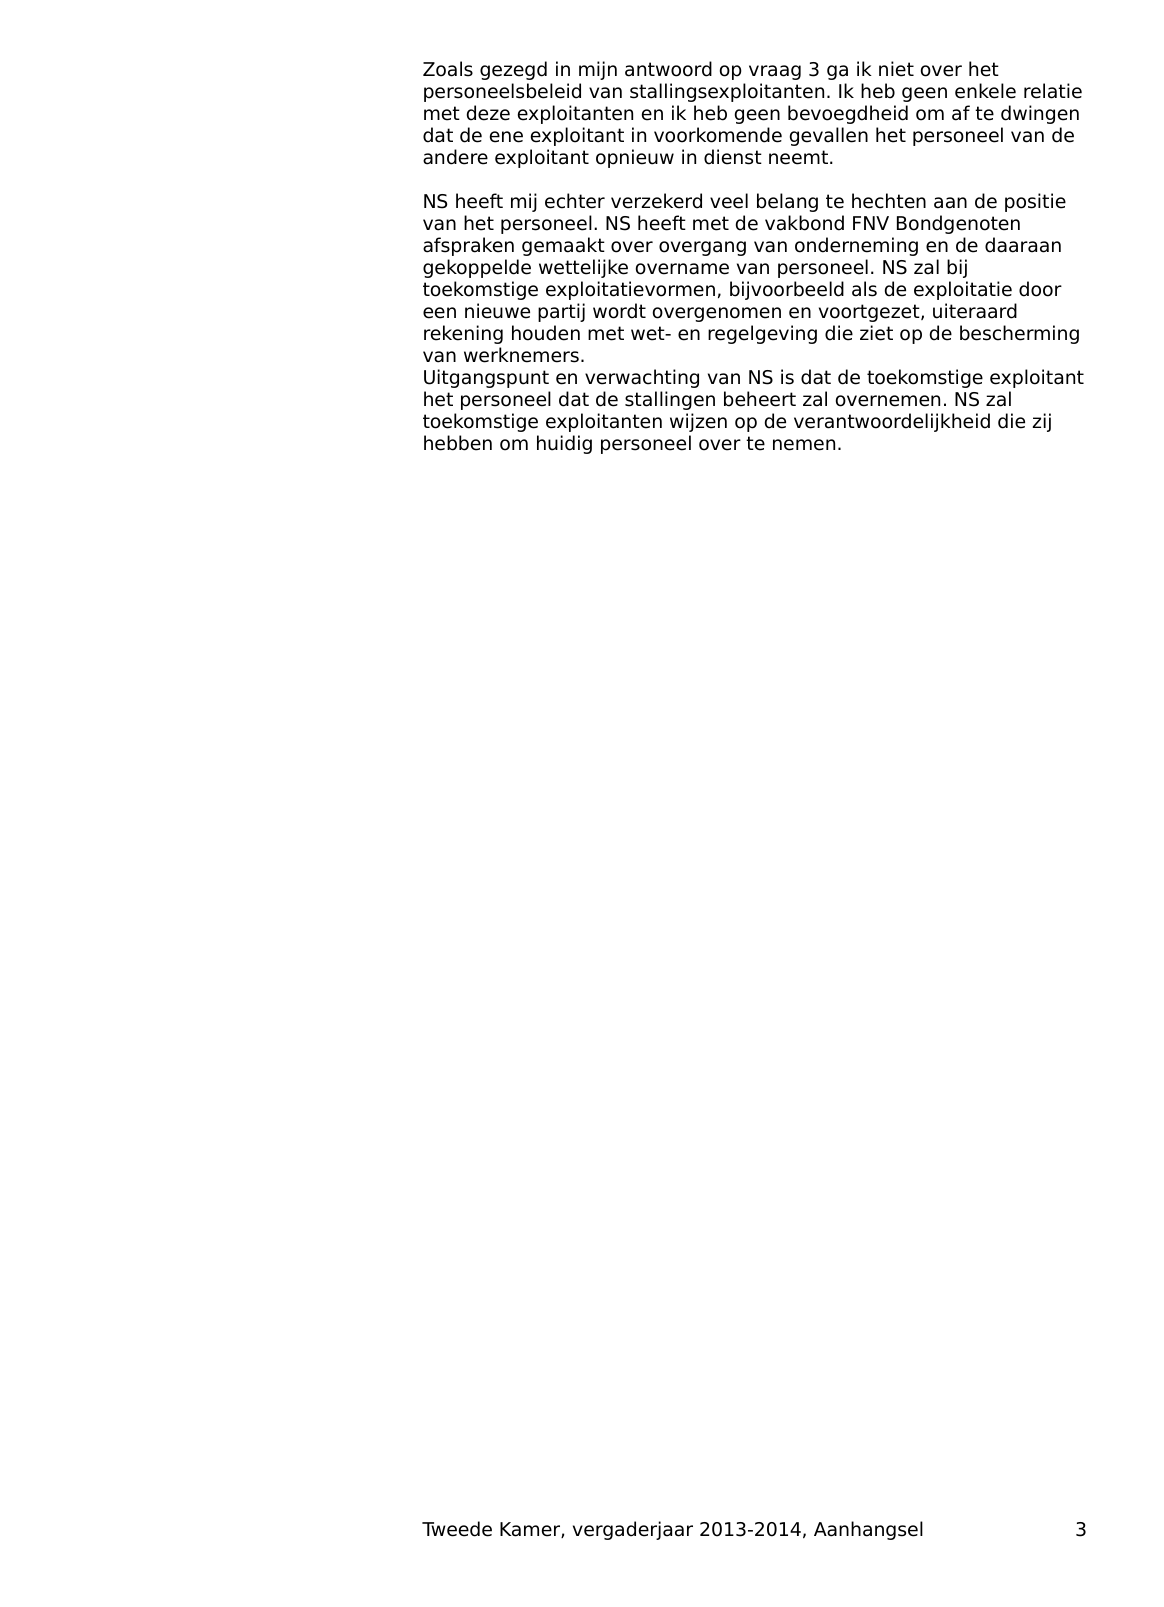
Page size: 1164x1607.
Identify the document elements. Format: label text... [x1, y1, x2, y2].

text NS heeft mij echter verzekerd veel belang te hechten aan de positie van het personeel. NS heeft met de vakbond FNV Bondgenoten afspraken gemaakt over overgang van onderneming en de daaraan gekoppelde wettelijke overname van personeel. NS zal bij toekomstige exploitatievormen, bijvoorbeeld als de exploitatie door een nieuwe partij wordt overgenomen en voortgezet, uiteraard rekening houden met wet- en regelgeving die ziet op de bescherming van werknemers. [422, 191, 1087, 367]
text Uitgangspunt en verwachting van NS is dat de toekomstige exploitant het personeel dat de stallingen beheert zal overnemen. NS zal toekomstige exploitanten wijzen op de verantwoordelijkheid die zij hebben om huidig personeel over te nemen. [422, 367, 1087, 455]
text Zoals gezegd in mijn antwoord op vraag 3 ga ik niet over het personeelsbeleid van stallingsexploitanten. Ik heb geen enkele relatie met deze exploitanten en ik heb geen bevoegdheid om af te dwingen dat de ene exploitant in voorkomende gevallen het personeel van de andere exploitant opnieuw in dienst neemt. [422, 59, 1087, 169]
